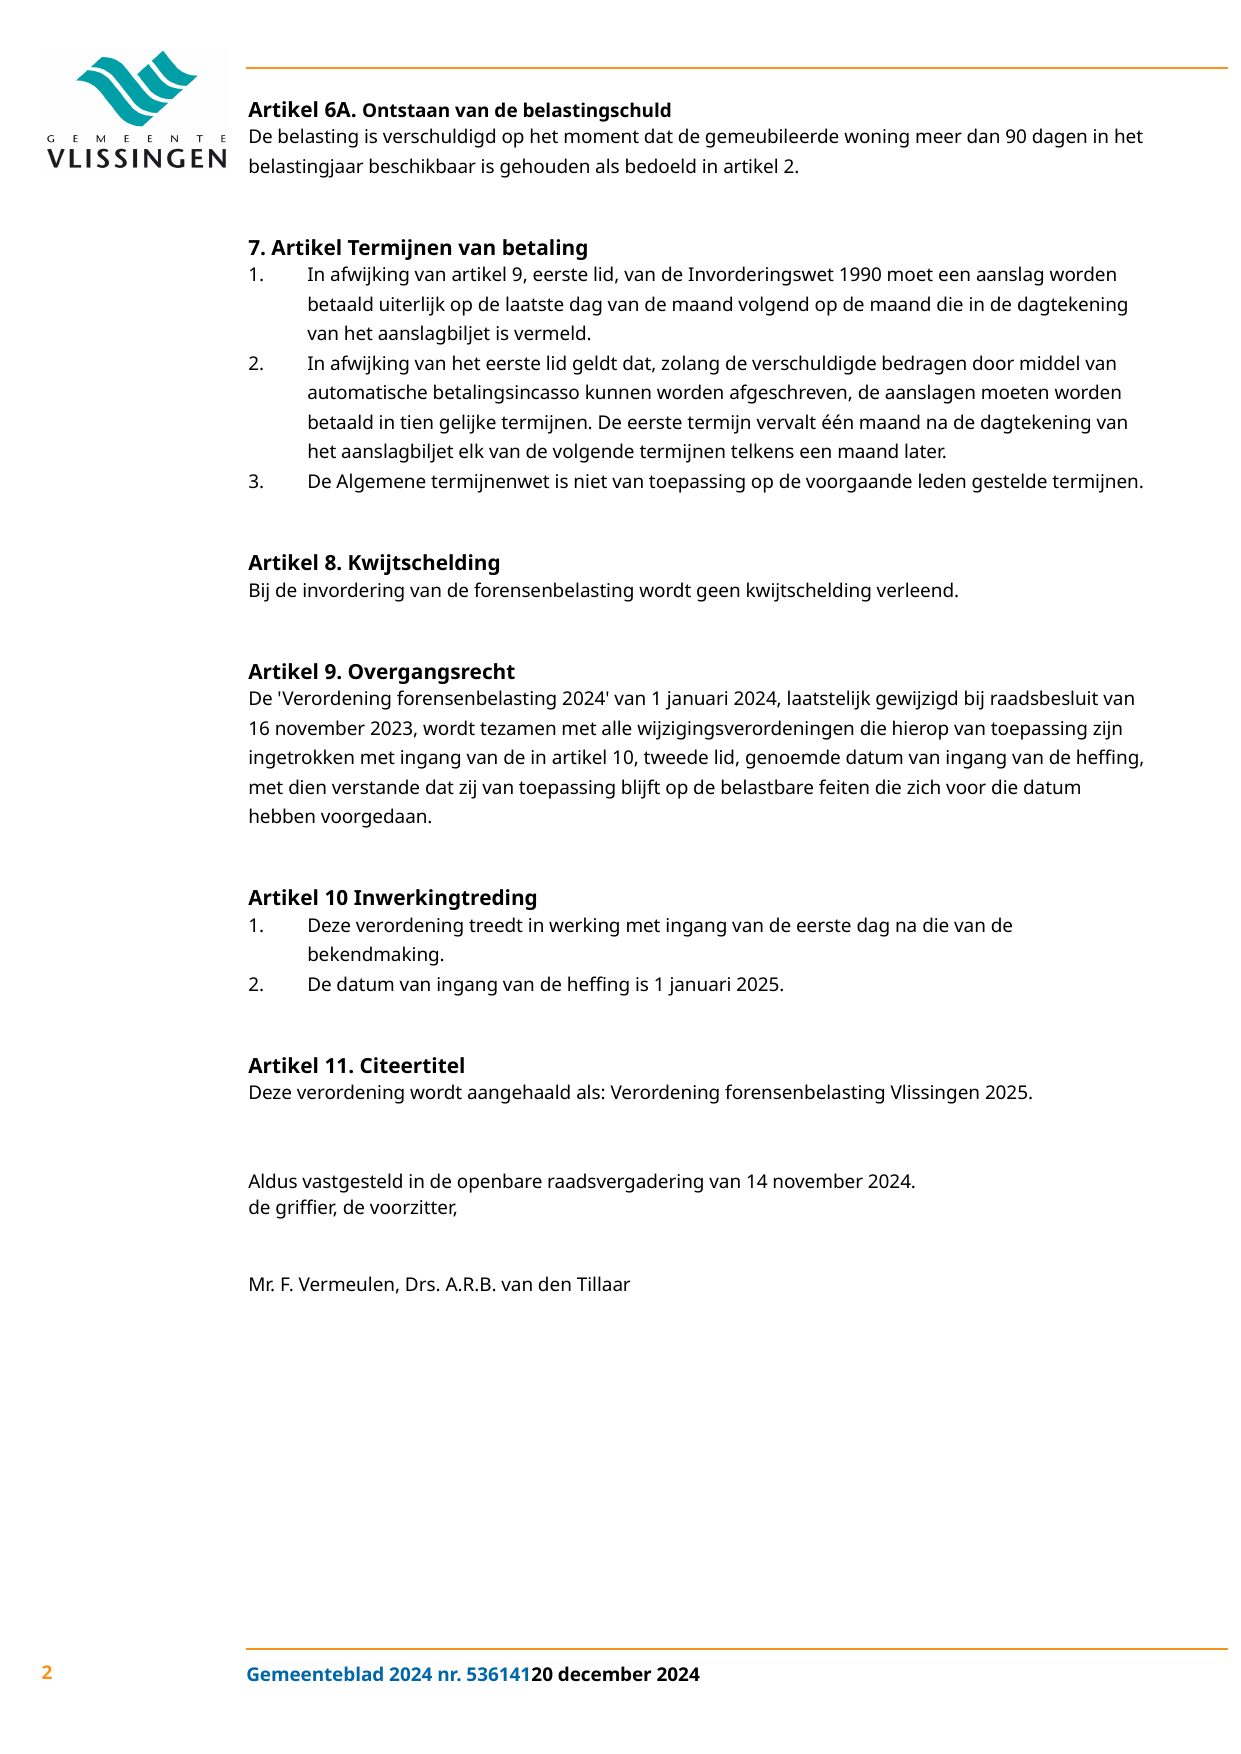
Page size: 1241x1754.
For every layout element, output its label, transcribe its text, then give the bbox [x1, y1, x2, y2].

text De belasting is verschuldigd op het moment dat de gemeubileerde woning meer dan 90 dagen in het belastingjaar beschikbaar is gehouden als bedoeld in artikel 2. [248, 123, 1152, 178]
text Aldus vastgesteld in de openbare raadsvergadering van 14 november 2024. [248, 1168, 1152, 1194]
list In afwijking van het eerste lid geldt dat, zolang de verschuldigde bedragen door middel van automatische betalingsincasso kunnen worden afgeschreven, de aanslagen moeten worden betaald in tien gelijke termijnen. De eerste termijn vervalt één maand na de dagtekening van het aanslagbiljet elk van de volgende termijnen telkens een maand later. [248, 350, 1152, 464]
list De datum van ingang van de heffing is 1 januari 2025. [248, 971, 1152, 997]
text Artikel 6A. Ontstaan van de belastingschuld [248, 95, 1152, 123]
text Deze verordening wordt aangehaald als: Verordening forensenbelasting Vlissingen 2025. [248, 1079, 1152, 1105]
text Artikel 8. Kwijtschelding [248, 548, 1152, 577]
list De Algemene termijnenwet is niet van toepassing op de voorgaande leden gestelde termijnen. [248, 468, 1152, 494]
text Bij de invordering van de forensenbelasting wordt geen kwijtschelding verleend. [248, 577, 1152, 602]
text 7. Artikel Termijnen van betaling [248, 233, 1152, 261]
text De 'Verordening forensenbelasting 2024' van 1 januari 2024, laatstelijk gewijzigd bij raadsbesluit van 16 november 2023, wordt tezamen met alle wijzigingsverordeningen die hierop van toepassing zijn ingetrokken met ingang van de in artikel 10, tweede lid, genoemde datum van ingang van de heffing, met dien verstande dat zij van toepassing blijft op de belastbare feiten die zich voor die datum hebben voorgedaan. [248, 685, 1152, 829]
list In afwijking van artikel 9, eerste lid, van de Invorderingswet 1990 moet een aanslag worden betaald uiterlijk op de laatste dag van de maand volgend op de maand die in de dagtekening van het aanslagbiljet is vermeld. [248, 261, 1152, 346]
text de griffier, de voorzitter, [248, 1194, 1152, 1220]
picture [41, 47, 231, 172]
list Deze verordening treedt in werking met ingang van de eerste dag na die van de bekendmaking. [248, 912, 1152, 967]
text Mr. F. Vermeulen, Drs. A.R.B. van den Tillaar [248, 1271, 1152, 1297]
text Artikel 10 Inwerkingtreding [248, 883, 1152, 912]
text Artikel 11. Citeertitel [248, 1051, 1152, 1079]
text Artikel 9. Overgangsrecht [248, 657, 1152, 685]
